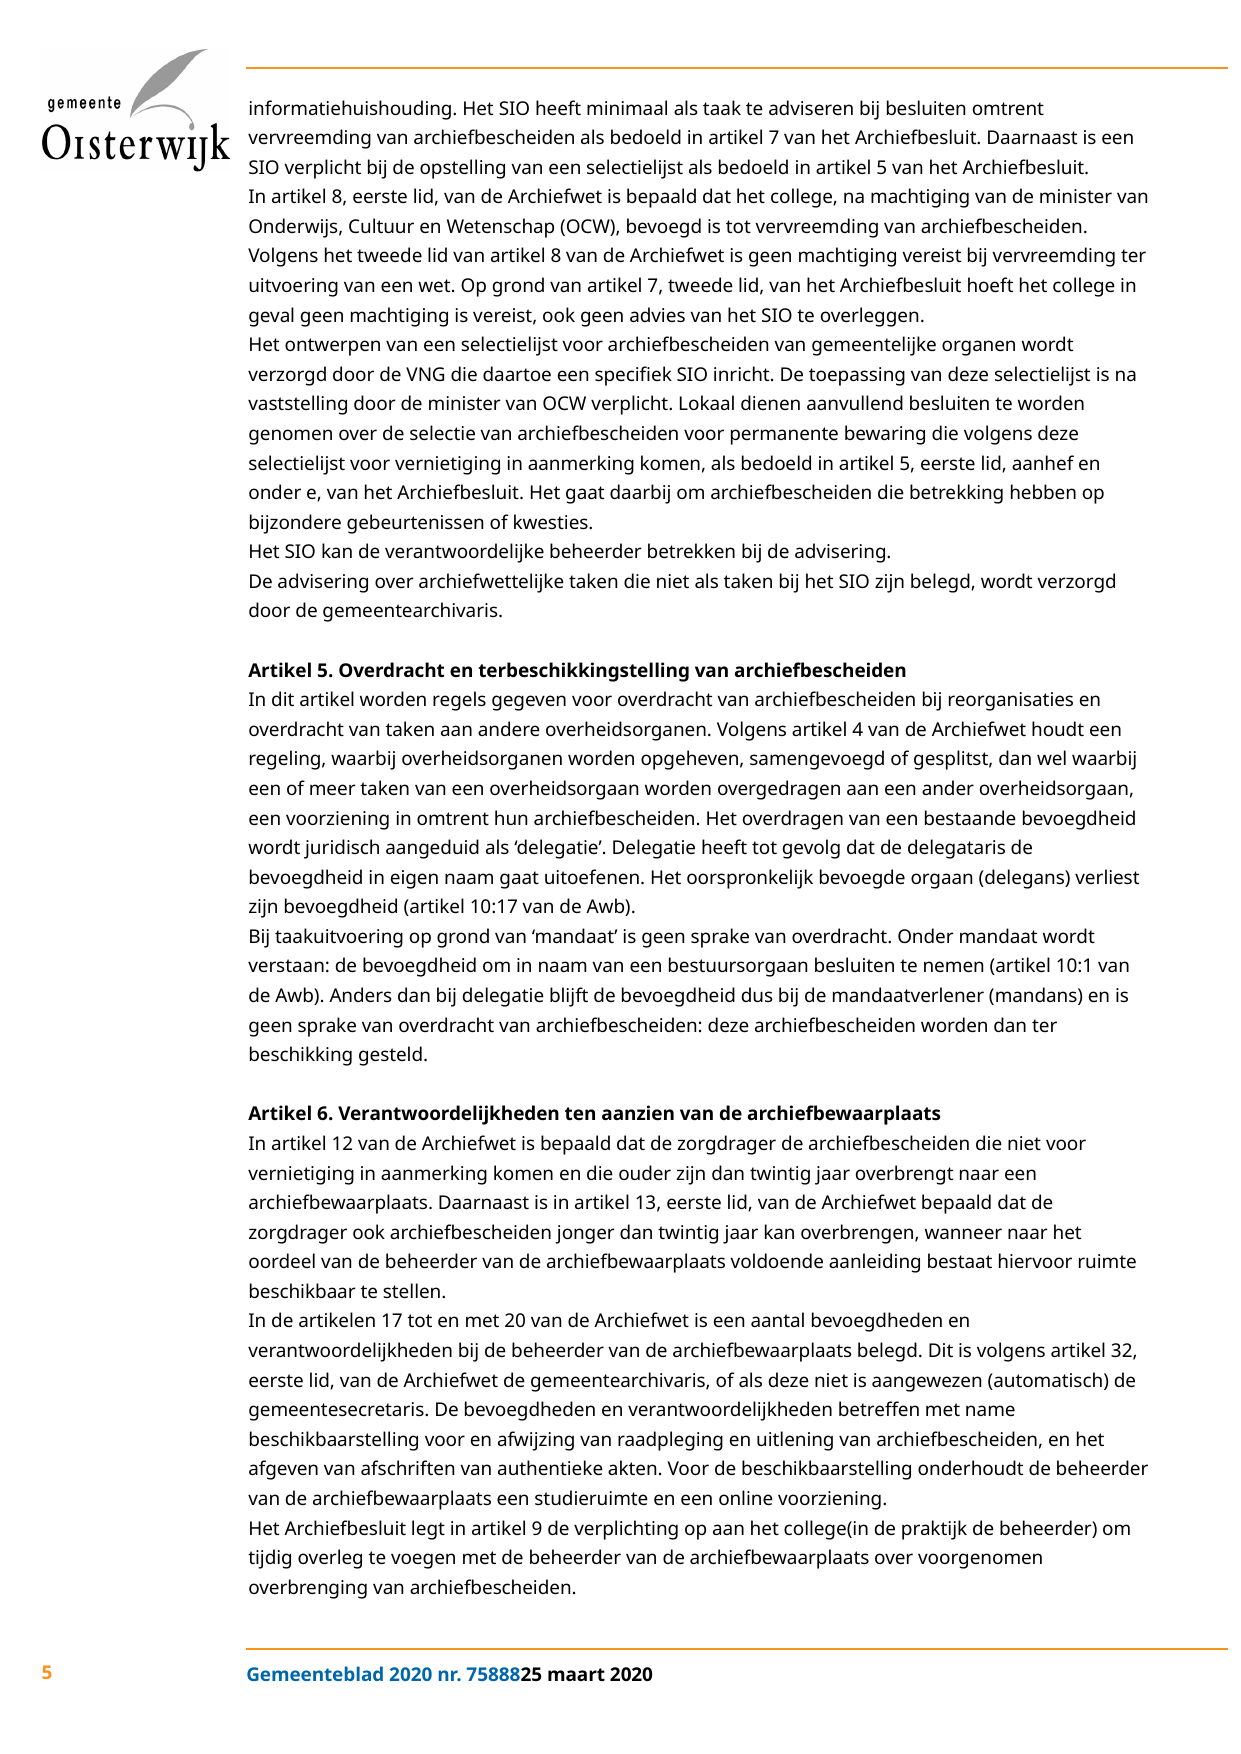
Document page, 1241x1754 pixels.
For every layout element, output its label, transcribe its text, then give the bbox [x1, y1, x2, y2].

text In artikel 8, eerste lid, van de Archiefwet is bepaald dat het college, na machtiging van de minister van Onderwijs, Cultuur en Wetenschap (OCW), bevoegd is tot vervreemding van archiefbescheiden. Volgens het tweede lid van artikel 8 van de Archiefwet is geen machtiging vereist bij vervreemding ter uitvoering van een wet. Op grond van artikel 7, tweede lid, van het Archiefbesluit hoeft het college in geval geen machtiging is vereist, ook geen advies van het SIO te overleggen. [248, 183, 1152, 328]
text Het ontwerpen van een selectielijst voor archiefbescheiden van gemeentelijke organen wordt verzorgd door de VNG die daartoe een specifiek SIO inricht. De toepassing van deze selectielijst is na vaststelling door de minister van OCW verplicht. Lokaal dienen aanvullend besluiten te worden genomen over de selectie van archiefbescheiden voor permanente bewaring die volgens deze selectielijst voor vernietiging in aanmerking komen, als bedoeld in artikel 5, eerste lid, aanhef en onder e, van het Archiefbesluit. Het gaat daarbij om archiefbescheiden die betrekking hebben op bijzondere gebeurtenissen of kwesties. [248, 331, 1152, 535]
text Artikel 5. Overdracht en terbeschikkingstelling van archiefbescheiden [248, 657, 1152, 683]
text In artikel 12 van de Archiefwet is bepaald dat de zorgdrager de archiefbescheiden die niet voor vernietiging in aanmerking komen en die ouder zijn dan twintig jaar overbrengt naar een archiefbewaarplaats. Daarnaast is in artikel 13, eerste lid, van de Archiefwet bepaald dat de zorgdrager ook archiefbescheiden jonger dan twintig jaar kan overbrengen, wanneer naar het oordeel van de beheerder van de archiefbewaarplaats voldoende aanleiding bestaat hiervoor ruimte beschikbaar te stellen. [248, 1130, 1152, 1304]
text Artikel 6. Verantwoordelijkheden ten aanzien van de archiefbewaarplaats [248, 1101, 1152, 1126]
text In de artikelen 17 tot en met 20 van de Archiefwet is een aantal bevoegdheden en verantwoordelijkheden bij de beheerder van de archiefbewaarplaats belegd. Dit is volgens artikel 32, eerste lid, van de Archiefwet de gemeentearchivaris, of als deze niet is aangewezen (automatisch) de gemeentesecretaris. De bevoegdheden en verantwoordelijkheden betreffen met name beschikbaarstelling voor en afwijzing van raadpleging en uitlening van archiefbescheiden, en het afgeven van afschriften van authentieke akten. Voor de beschikbaarstelling onderhoudt de beheerder van de archiefbewaarplaats een studieruimte en een online voorziening. [248, 1308, 1152, 1511]
text De advisering over archiefwettelijke taken die niet als taken bij het SIO zijn belegd, wordt verzorgd door de gemeentearchivaris. [248, 568, 1152, 623]
text informatiehuishouding. Het SIO heeft minimaal als taak te adviseren bij besluiten omtrent vervreemding van archiefbescheiden als bedoeld in artikel 7 van het Archiefbesluit. Daarnaast is een SIO verplicht bij de opstelling van een selectielijst als bedoeld in artikel 5 van het Archiefbesluit. [248, 95, 1152, 180]
text Het SIO kan de verantwoordelijke beheerder betrekken bij de advisering. [248, 538, 1152, 564]
text Bij taakuitvoering op grond van ‘mandaat’ is geen sprake van overdracht. Onder mandaat wordt verstaan: de bevoegdheid om in naam van een bestuursorgaan besluiten te nemen (artikel 10:1 van de Awb). Anders dan bij delegatie blijft de bevoegdheid dus bij de mandaatverlener (mandans) en is geen sprake van overdracht van archiefbescheiden: deze archiefbescheiden worden dan ter beschikking gesteld. [248, 923, 1152, 1067]
picture [41, 47, 231, 172]
text In dit artikel worden regels gegeven voor overdracht van archiefbescheiden bij reorganisaties en overdracht van taken aan andere overheidsorganen. Volgens artikel 4 van de Archiefwet houdt een regeling, waarbij overheidsorganen worden opgeheven, samengevoegd of gesplitst, dan wel waarbij een of meer taken van een overheidsorgaan worden overgedragen aan een ander overheidsorgaan, een voorziening in omtrent hun archiefbescheiden. Het overdragen van een bestaande bevoegdheid wordt juridisch aangeduid als ‘delegatie’. Delegatie heeft tot gevolg dat de delegataris de bevoegdheid in eigen naam gaat uitoefenen. Het oorspronkelijk bevoegde orgaan (delegans) verliest zijn bevoegdheid (artikel 10:17 van de Awb). [248, 686, 1152, 919]
text Het Archiefbesluit legt in artikel 9 de verplichting op aan het college(in de praktijk de beheerder) om tijdig overleg te voegen met de beheerder van de archiefbewaarplaats over voorgenomen overbrenging van archiefbescheiden. [248, 1515, 1152, 1600]
